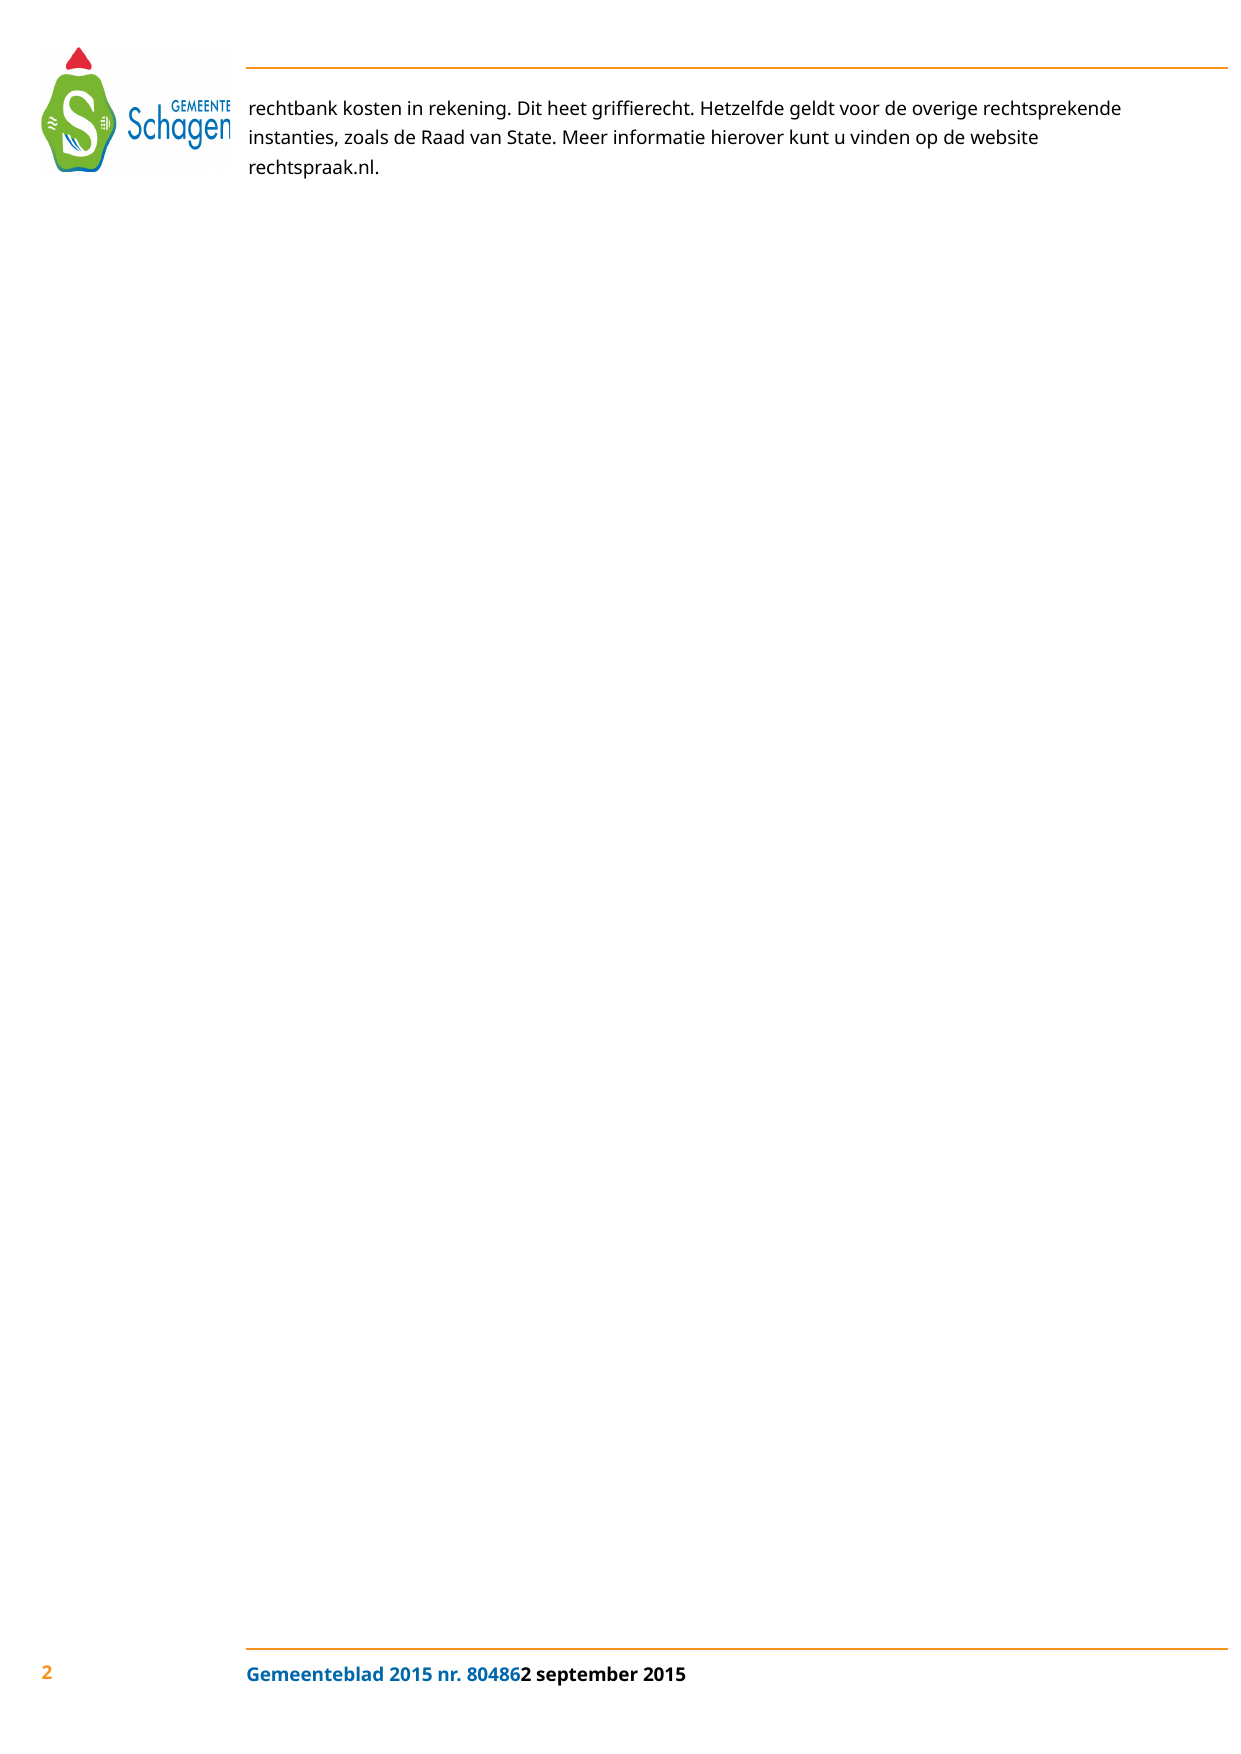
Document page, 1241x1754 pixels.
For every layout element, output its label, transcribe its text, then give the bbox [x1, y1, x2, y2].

text rechtbank kosten in rekening. Dit heet griffierecht. Hetzelfde geldt voor de overige rechtsprekende instanties, zoals de Raad van State. Meer informatie hierover kunt u vinden op de website rechtspraak.nl. [248, 95, 1152, 180]
picture [41, 47, 231, 172]
